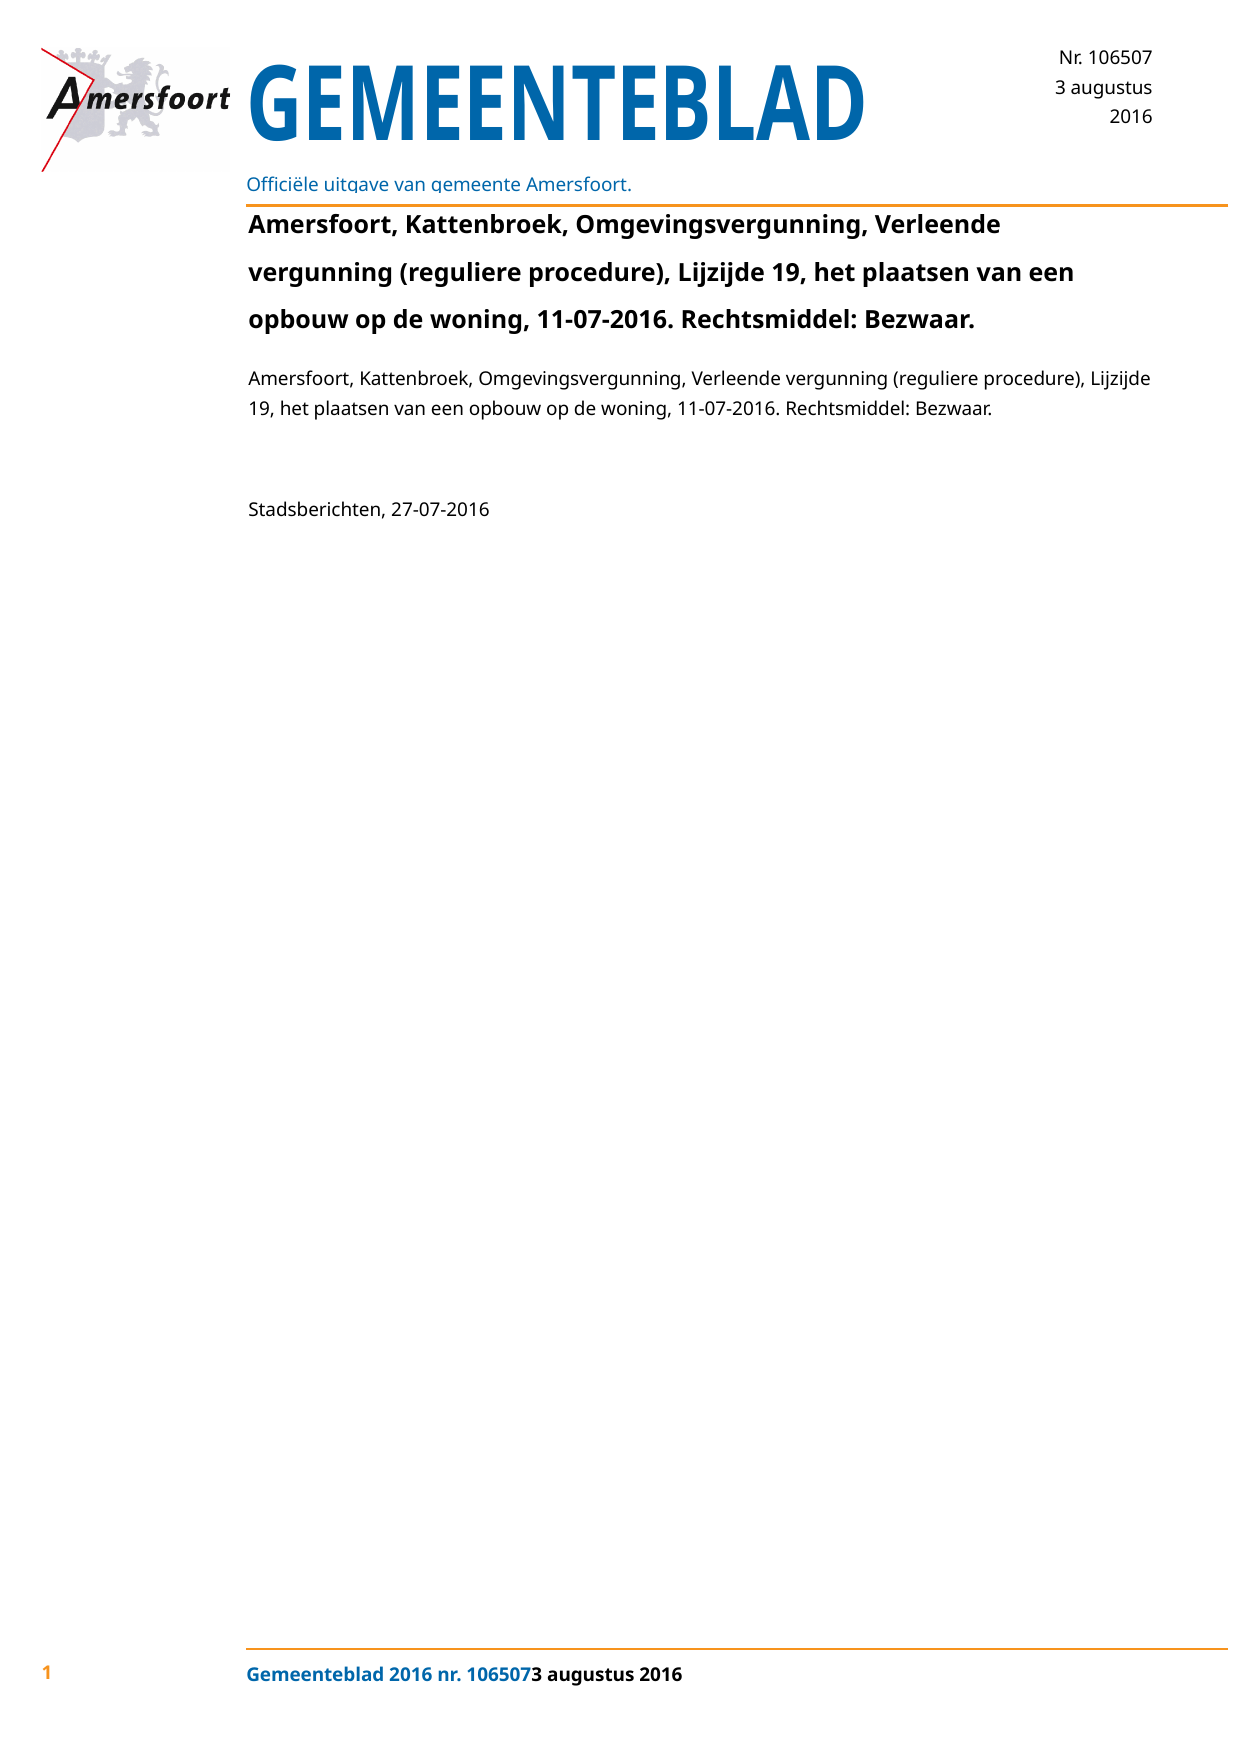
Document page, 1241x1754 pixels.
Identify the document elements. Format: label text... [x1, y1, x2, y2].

text Amersfoort, Kattenbroek, Omgevingsvergunning, Verleende vergunning (reguliere procedure), Lijzijde 19, het plaatsen van een opbouw op de woning, 11-07-2016. Rechtsmiddel: Bezwaar. [248, 207, 1152, 336]
text Amersfoort, Kattenbroek, Omgevingsvergunning, Verleende vergunning (reguliere procedure), Lijzijde 19, het plaatsen van een opbouw op de woning, 11-07-2016. Rechtsmiddel: Bezwaar. [248, 366, 1152, 421]
text Stadsberichten, 27-07-2016 [248, 496, 1152, 522]
picture [41, 47, 231, 172]
